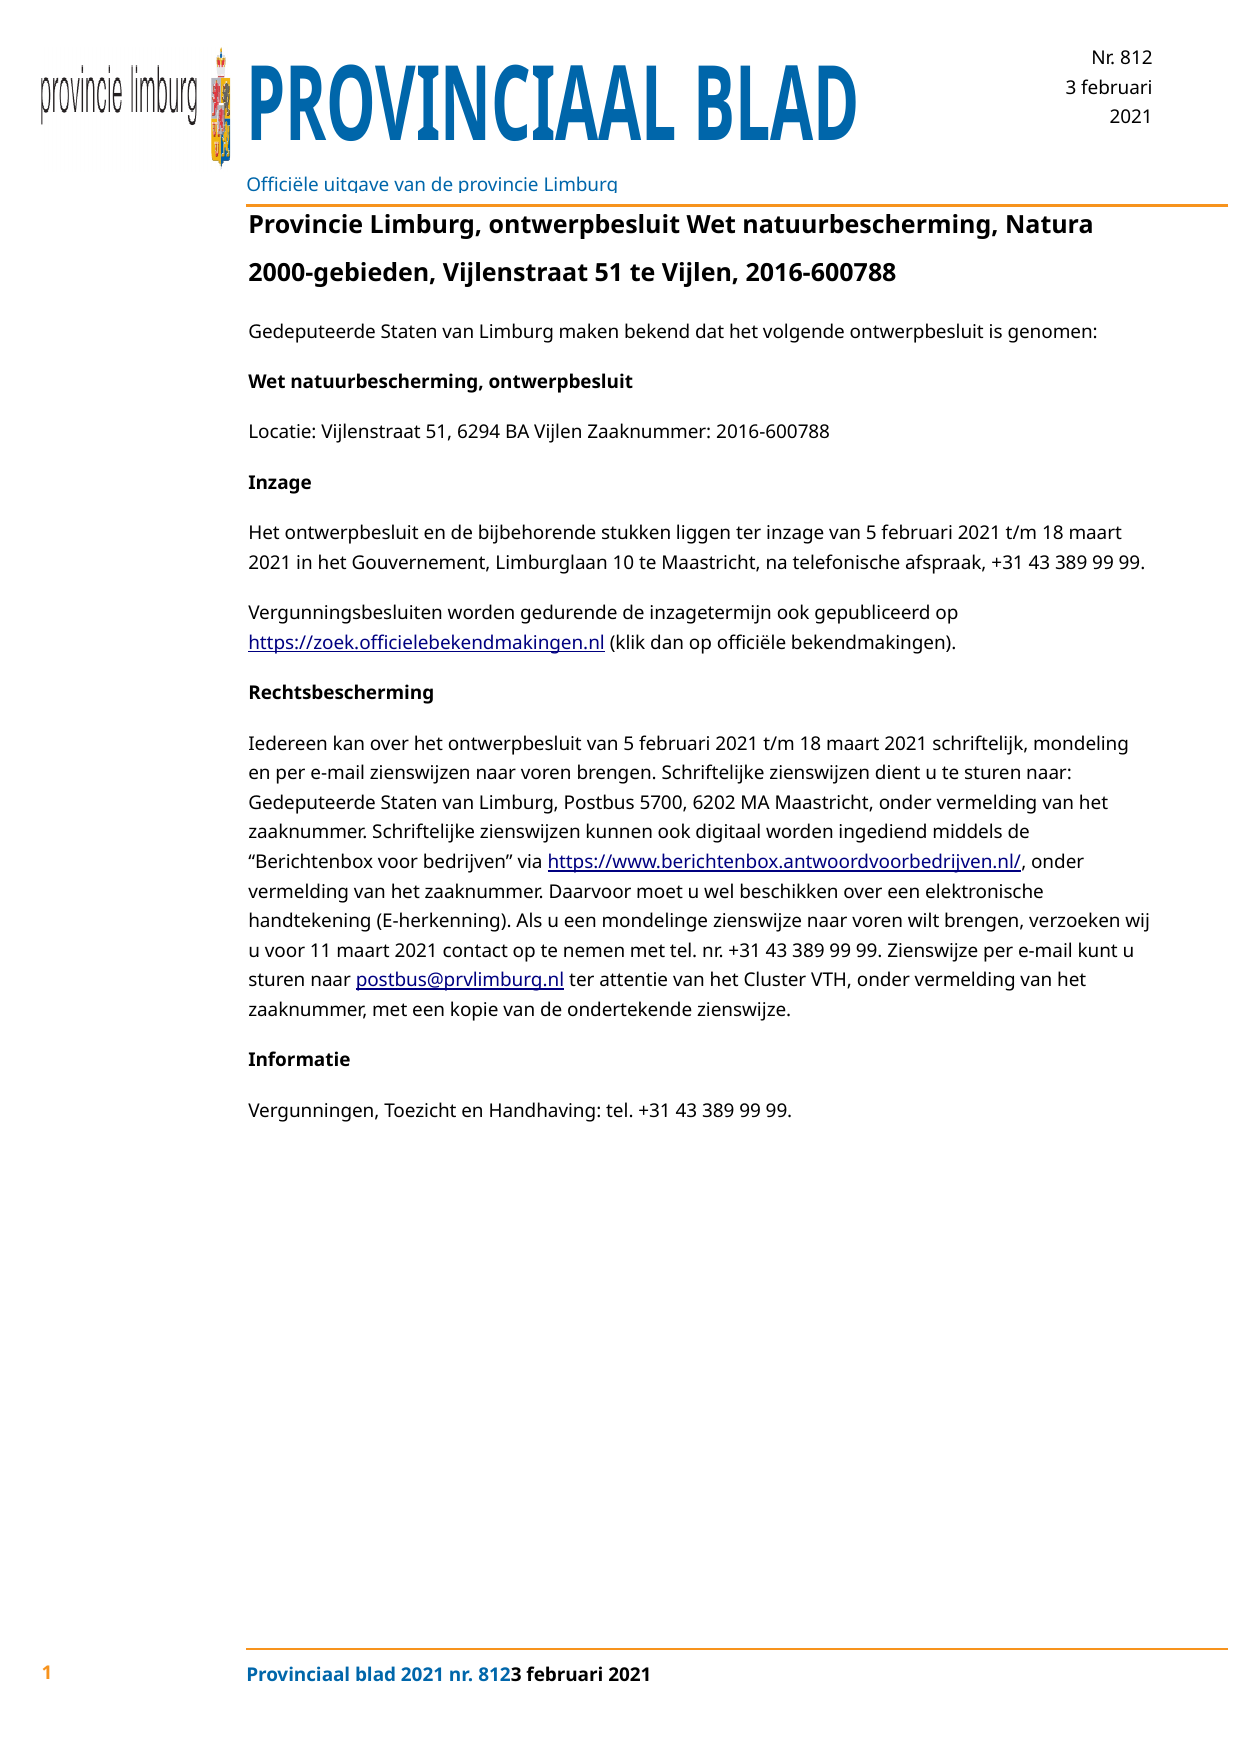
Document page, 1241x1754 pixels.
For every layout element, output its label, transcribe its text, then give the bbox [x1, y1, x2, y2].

text Gedeputeerde Staten van Limburg maken bekend dat het volgende ontwerpbesluit is genomen: [248, 318, 1152, 344]
text Provincie Limburg, ontwerpbesluit Wet natuurbescherming, Natura 2000-gebieden, Vijlenstraat 51 te Vijlen, 2016-600788 [248, 207, 1152, 288]
text Wet natuurbescherming, ontwerpbesluit [248, 368, 1152, 394]
text Inzage [248, 469, 1152, 495]
text Vergunningsbesluiten worden gedurende de inzagetermijn ook gepubliceerd op https://zoek.officielebekendmakingen.nl (klik dan op officiële bekendmakingen). [248, 599, 1152, 655]
text Vergunningen, Toezicht en Handhaving: tel. +31 43 389 99 99. [248, 1097, 1152, 1123]
text Iedereen kan over het ontwerpbesluit van 5 februari 2021 t/m 18 maart 2021 schriftelijk, mondeling en per e-mail zienswijzen naar voren brengen. Schriftelijke zienswijzen dient u te sturen naar: Gedeputeerde Staten van Limburg, Postbus 5700, 6202 MA Maastricht, onder vermelding van het zaaknummer. Schriftelijke zienswijzen kunnen ook digitaal worden ingediend middels de “Berichtenbox voor bedrijven” via https://www.berichtenbox.antwoordvoorbedrijven.nl/, onder vermelding van het zaaknummer. Daarvoor moet u wel beschikken over een elektronische handtekening (E-herkenning). Als u een mondelinge zienswijze naar voren wilt brengen, verzoeken wij u voor 11 maart 2021 contact op te nemen met tel. nr. +31 43 389 99 99. Zienswijze per e-mail kunt u sturen naar postbus@prvlimburg.nl ter attentie van het Cluster VTH, onder vermelding van het zaaknummer, met een kopie van de ondertekende zienswijze. [248, 730, 1152, 1022]
text Locatie: Vijlenstraat 51, 6294 BA Vijlen Zaaknummer: 2016-600788 [248, 419, 1152, 444]
text Het ontwerpbesluit en de bijbehorende stukken liggen ter inzage van 5 februari 2021 t/m 18 maart 2021 in het Gouvernement, Limburglaan 10 te Maastricht, na telefonische afspraak, +31 43 389 99 99. [248, 519, 1152, 575]
text Rechtsbescherming [248, 679, 1152, 705]
text Informatie [248, 1047, 1152, 1072]
picture [41, 47, 231, 172]
